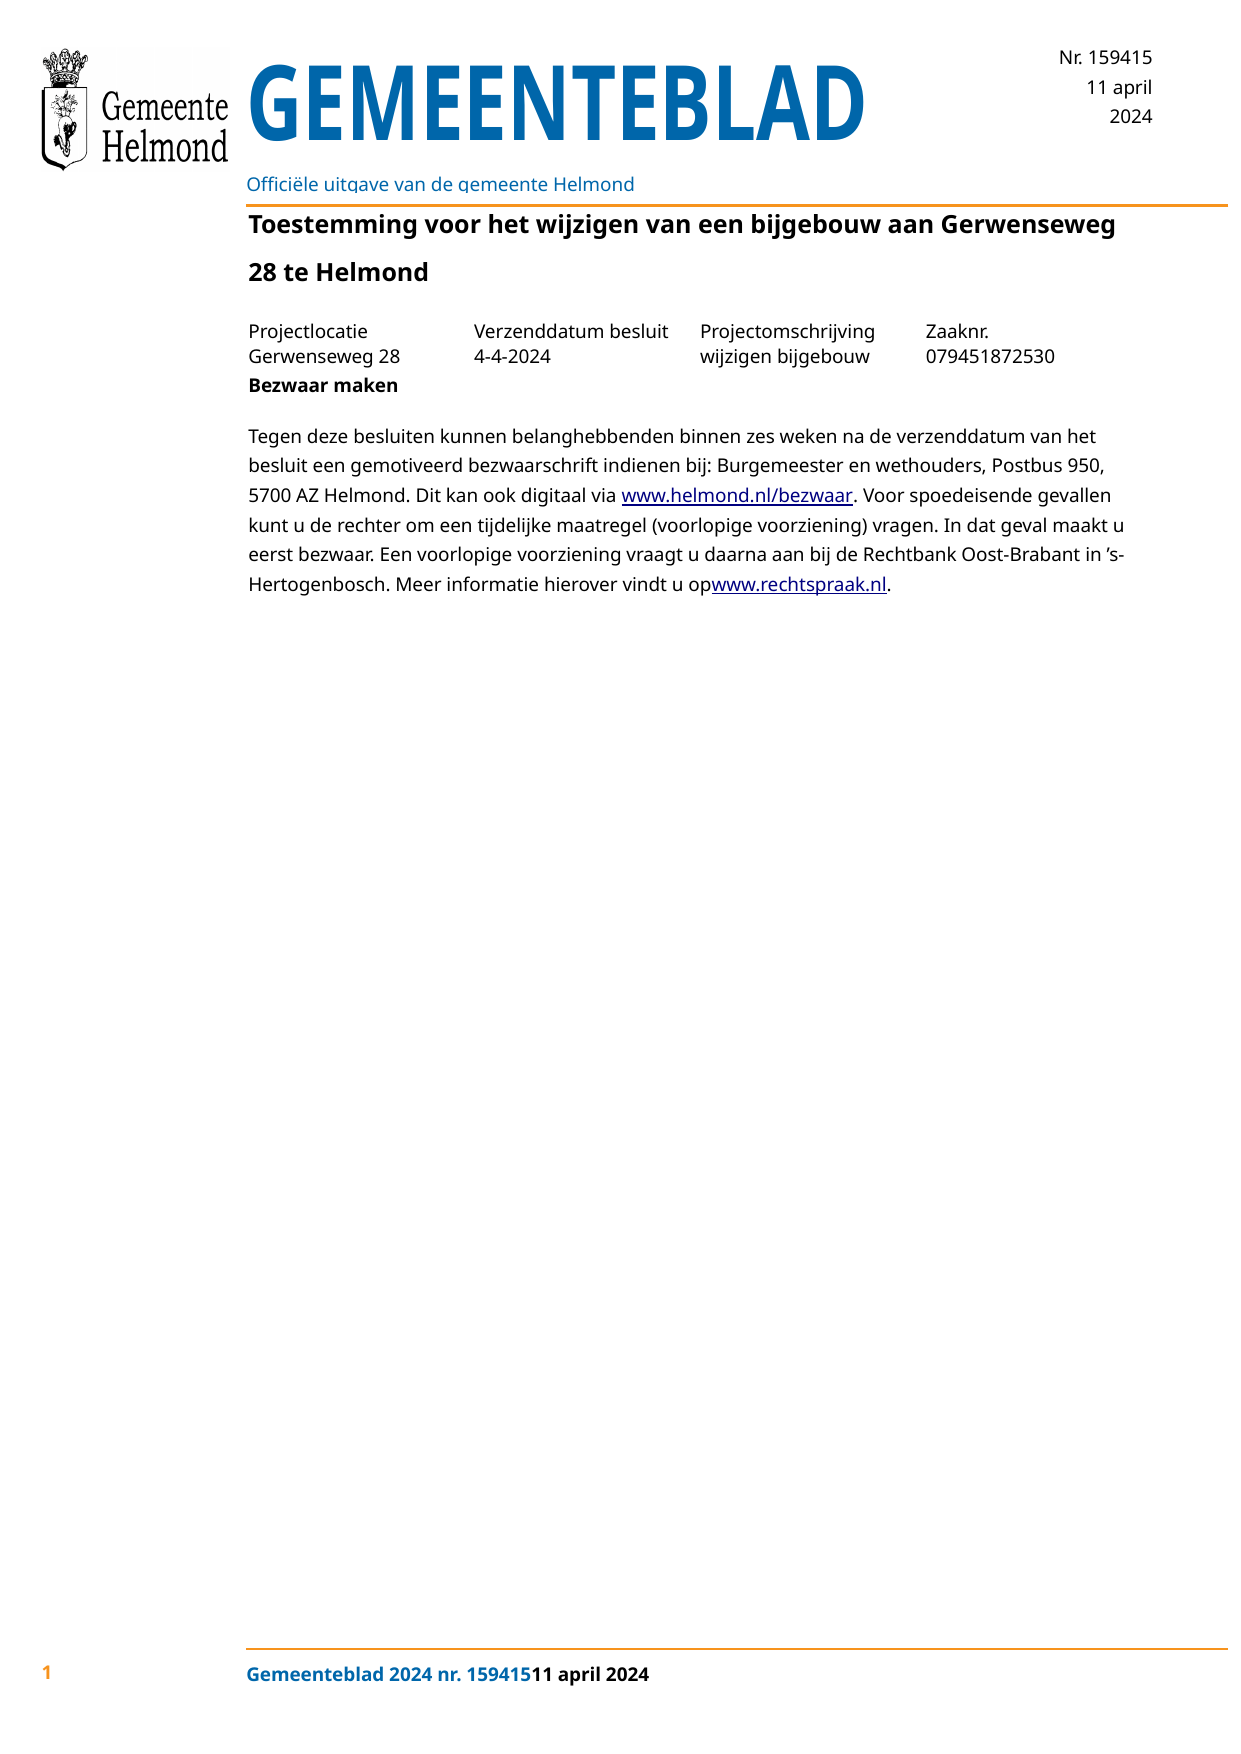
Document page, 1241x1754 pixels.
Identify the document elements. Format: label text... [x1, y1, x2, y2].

table_header Projectlocatie [248, 318, 474, 344]
table_cell 4-4-2024 [474, 344, 700, 369]
text Bezwaar maken [248, 373, 1152, 398]
text Tegen deze besluiten kunnen belanghebbenden binnen zes weken na de verzenddatum van het besluit een gemotiveerd bezwaarschrift indienen bij: Burgemeester en wethouders, Postbus 950, 5700 AZ Helmond. Dit kan ook digitaal via www.helmond.nl/bezwaar. Voor spoedeisende gevallen kunt u de rechter om een tijdelijke maatregel (voorlopige voorziening) vragen. In dat geval maakt u eerst bezwaar. Een voorlopige voorziening vraagt u daarna aan bij de Rechtbank Oost-Brabant in ’s-Hertogenbosch. Meer informatie hierover vindt u opwww.rechtspraak.nl. [248, 423, 1152, 597]
text Toestemming voor het wijzigen van een bijgebouw aan Gerwenseweg 28 te Helmond [248, 207, 1152, 288]
table_header Verzenddatum besluit [474, 318, 700, 344]
table_header Projectomschrijving [700, 318, 926, 344]
picture [41, 47, 231, 172]
table_cell Gerwenseweg 28 [248, 344, 474, 369]
table_header Zaaknr. [926, 318, 1152, 344]
table_cell wijzigen bijgebouw [700, 344, 926, 369]
table_cell 079451872530 [926, 344, 1152, 369]
